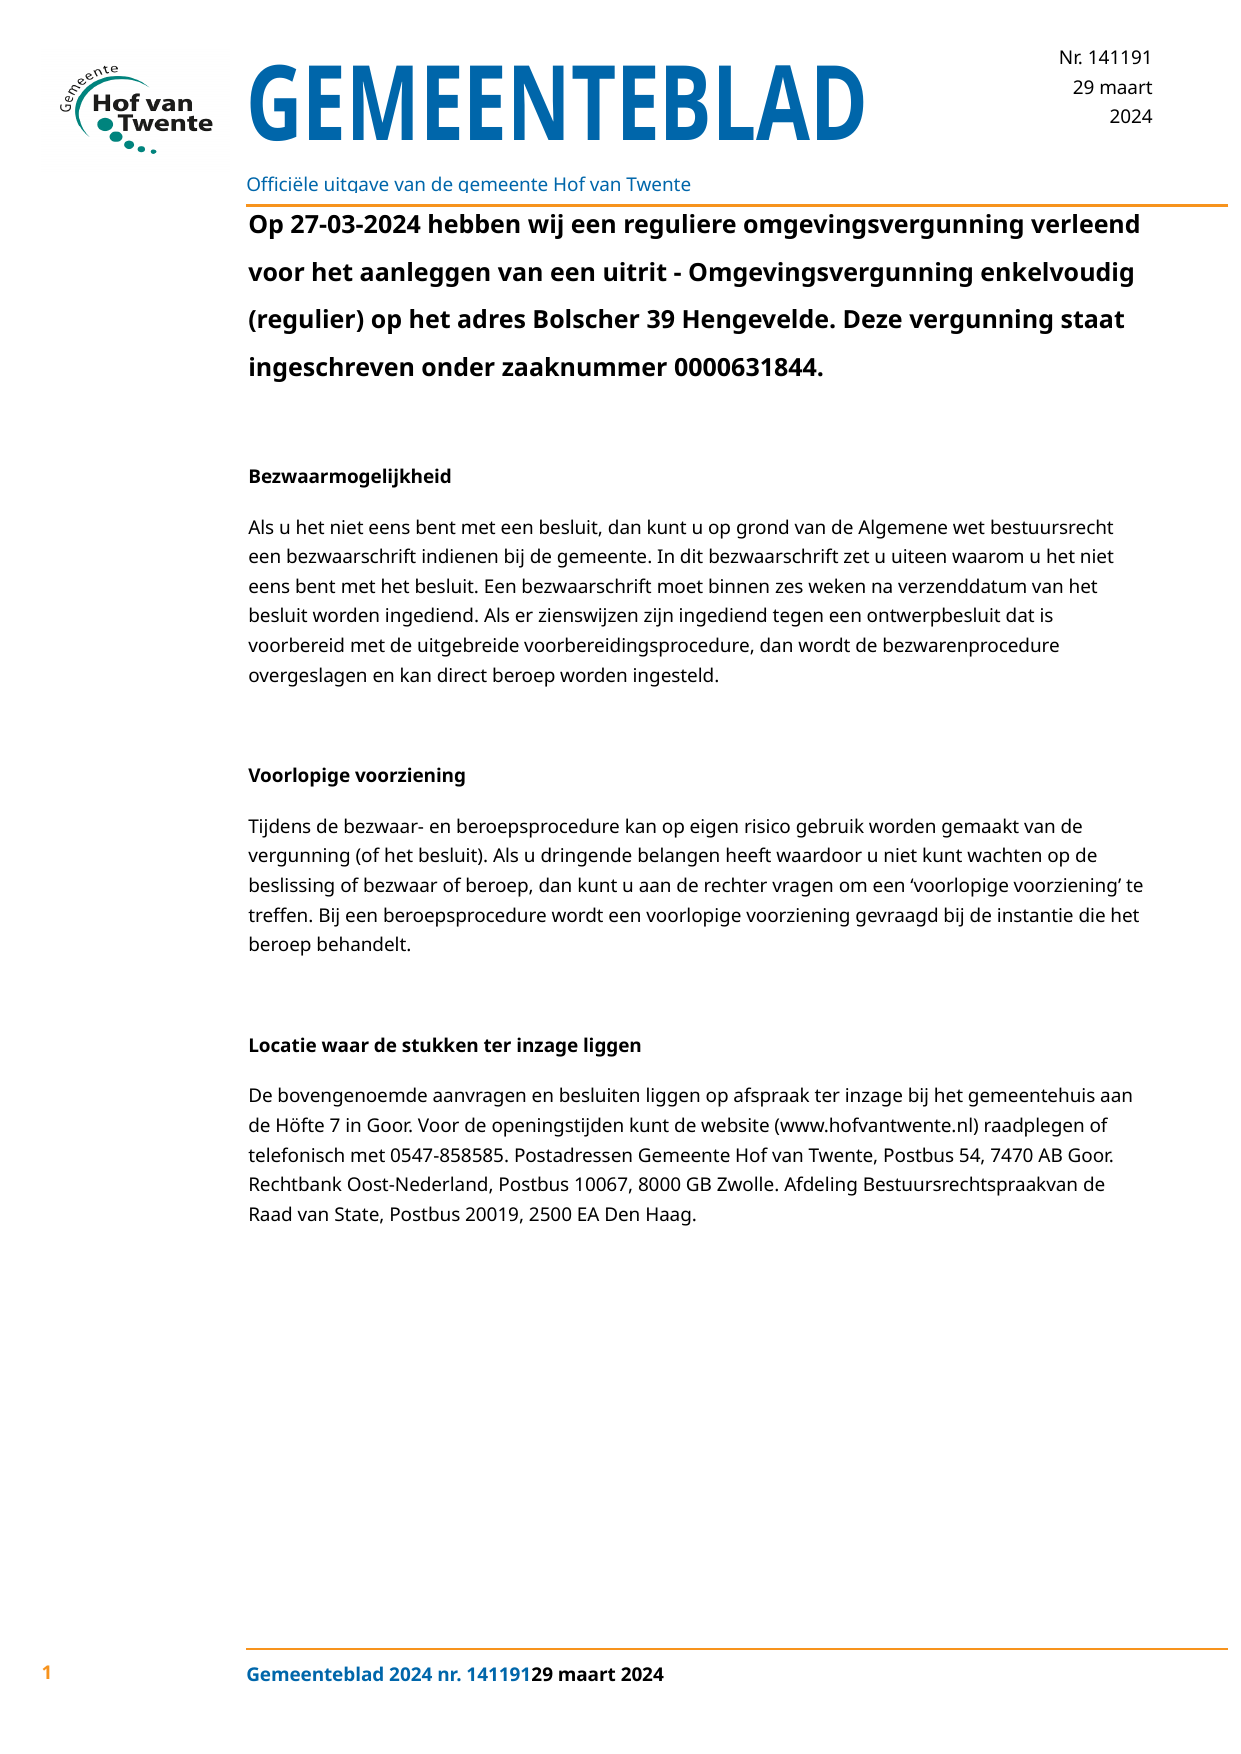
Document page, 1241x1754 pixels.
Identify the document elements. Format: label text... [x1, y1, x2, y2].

text Locatie waar de stukken ter inzage liggen [248, 1032, 1152, 1058]
picture [41, 47, 231, 172]
text Als u het niet eens bent met een besluit, dan kunt u op grond van de Algemene wet bestuursrecht een bezwaarschrift indienen bij de gemeente. In dit bezwaarschrift zet u uiteen waarom u het niet eens bent met het besluit. Een bezwaarschrift moet binnen zes weken na verzenddatum van het besluit worden ingediend. Als er zienswijzen zijn ingediend tegen een ontwerpbesluit dat is voorbereid met de uitgebreide voorbereidingsprocedure, dan wordt de bezwarenprocedure overgeslagen en kan direct beroep worden ingesteld. [248, 514, 1152, 688]
text Voorlopige voorziening [248, 763, 1152, 788]
text Tijdens de bezwaar- en beroepsprocedure kan op eigen risico gebruik worden gemaakt van de vergunning (of het besluit). Als u dringende belangen heeft waardoor u niet kunt wachten op de beslissing of bezwaar of beroep, dan kunt u aan de rechter vragen om een ‘voorlopige voorziening’ te treffen. Bij een beroepsprocedure wordt een voorlopige voorziening gevraagd bij de instantie die het beroep behandelt. [248, 813, 1152, 957]
text Op 27-03-2024 hebben wij een reguliere omgevingsvergunning verleend voor het aanleggen van een uitrit - Omgevingsvergunning enkelvoudig (regulier) op het adres Bolscher 39 Hengevelde. Deze vergunning staat ingeschreven onder zaaknummer 0000631844. [248, 207, 1152, 384]
text De bovengenoemde aanvragen en besluiten liggen op afspraak ter inzage bij het gemeentehuis aan de Höfte 7 in Goor. Voor de openingstijden kunt de website (www.hofvantwente.nl) raadplegen of telefonisch met 0547-858585. Postadressen Gemeente Hof van Twente, Postbus 54, 7470 AB Goor. Rechtbank Oost-Nederland, Postbus 10067, 8000 GB Zwolle. Afdeling Bestuursrechtspraakvan de Raad van State, Postbus 20019, 2500 EA Den Haag. [248, 1083, 1152, 1227]
text Bezwaarmogelijkheid [248, 463, 1152, 489]
